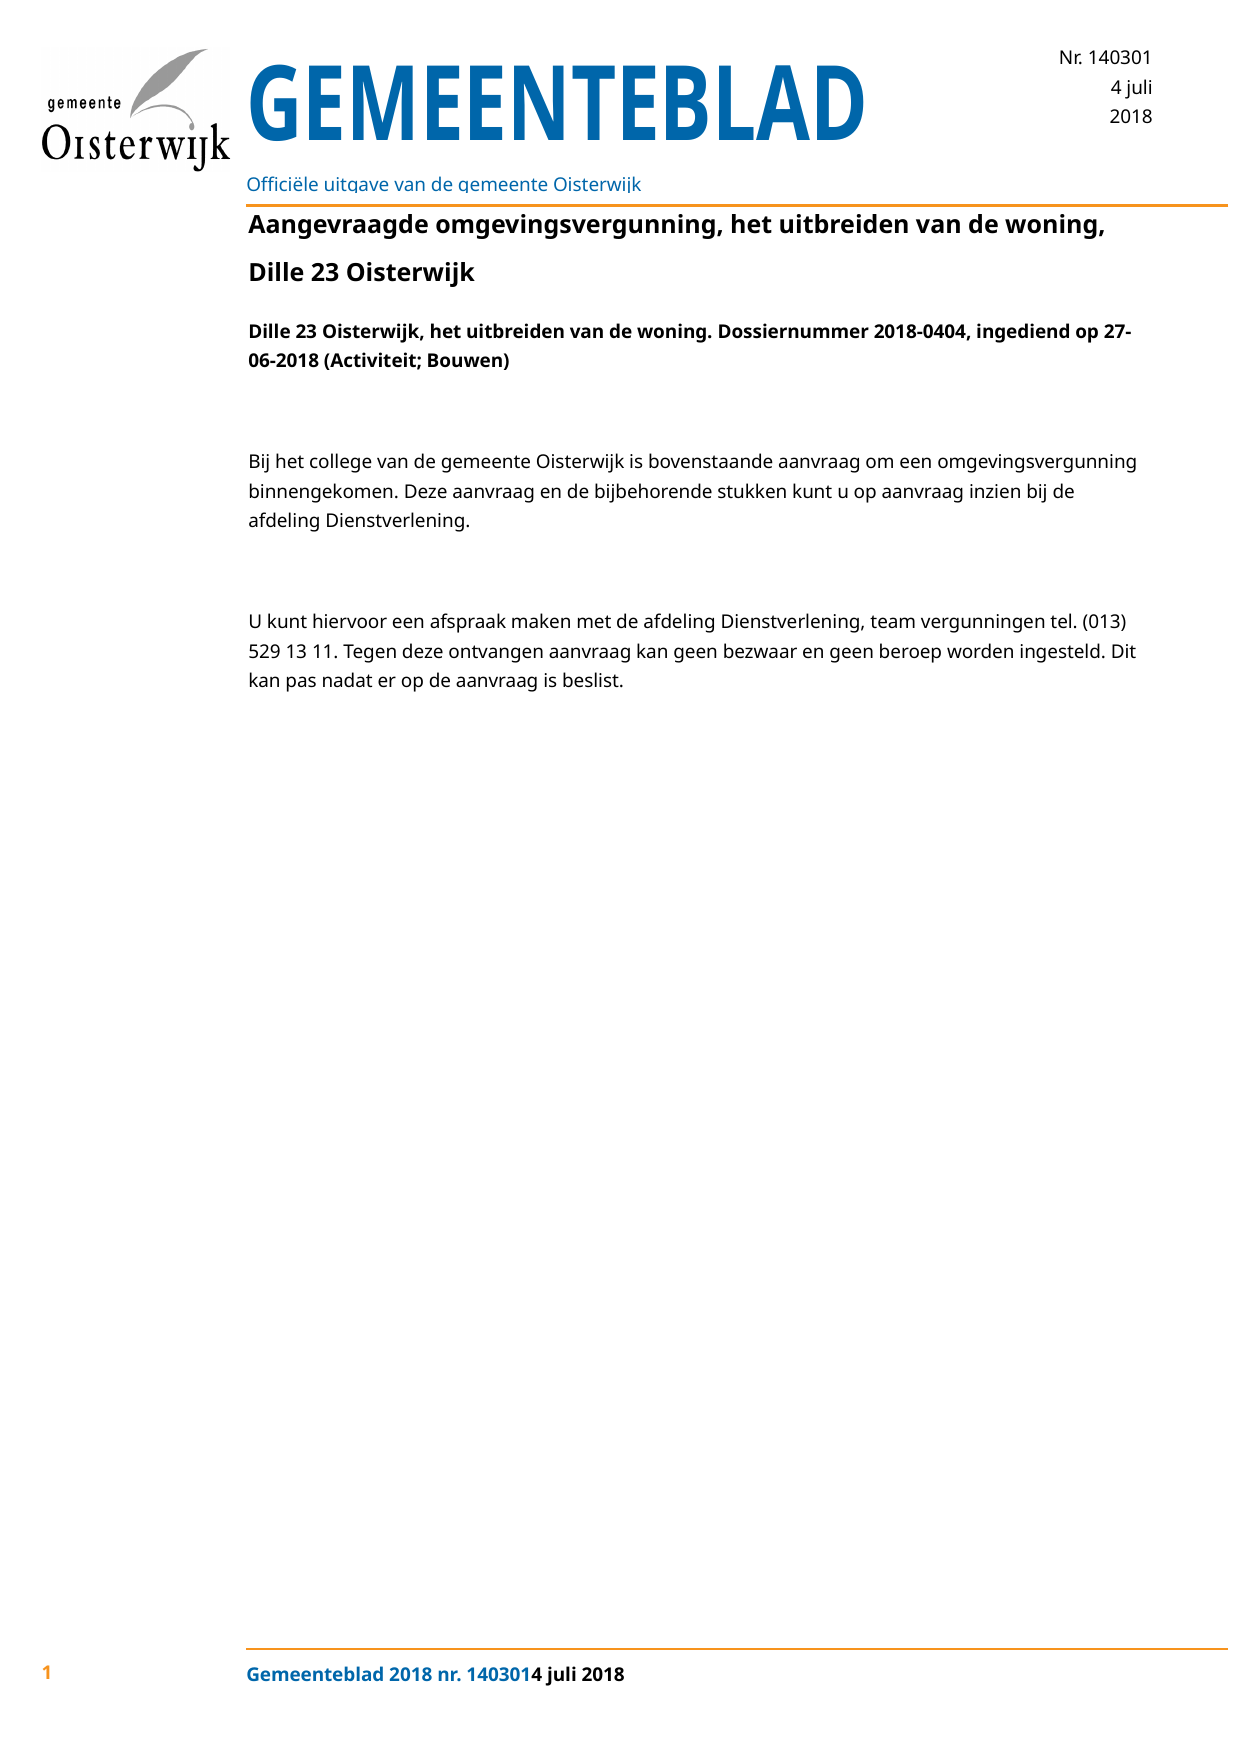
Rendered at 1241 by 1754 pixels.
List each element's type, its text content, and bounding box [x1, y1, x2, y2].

text Aangevraagde omgevingsvergunning, het uitbreiden van de woning, Dille 23 Oisterwijk [248, 207, 1152, 288]
text U kunt hiervoor een afspraak maken met de afdeling Dienstverlening, team vergunningen tel. (013) 529 13 11. Tegen deze ontvangen aanvraag kan geen bezwaar en geen beroep worden ingesteld. Dit kan pas nadat er op de aanvraag is beslist. [248, 608, 1152, 693]
text Dille 23 Oisterwijk, het uitbreiden van de woning. Dossiernummer 2018-0404, ingediend op 27-06-2018 (Activiteit; Bouwen) [248, 318, 1152, 373]
text Bij het college van de gemeente Oisterwijk is bovenstaande aanvraag om een omgevingsvergunning binnengekomen. Deze aanvraag en de bijbehorende stukken kunt u op aanvraag inzien bij de afdeling Dienstverlening. [248, 448, 1152, 533]
picture [41, 47, 231, 172]
